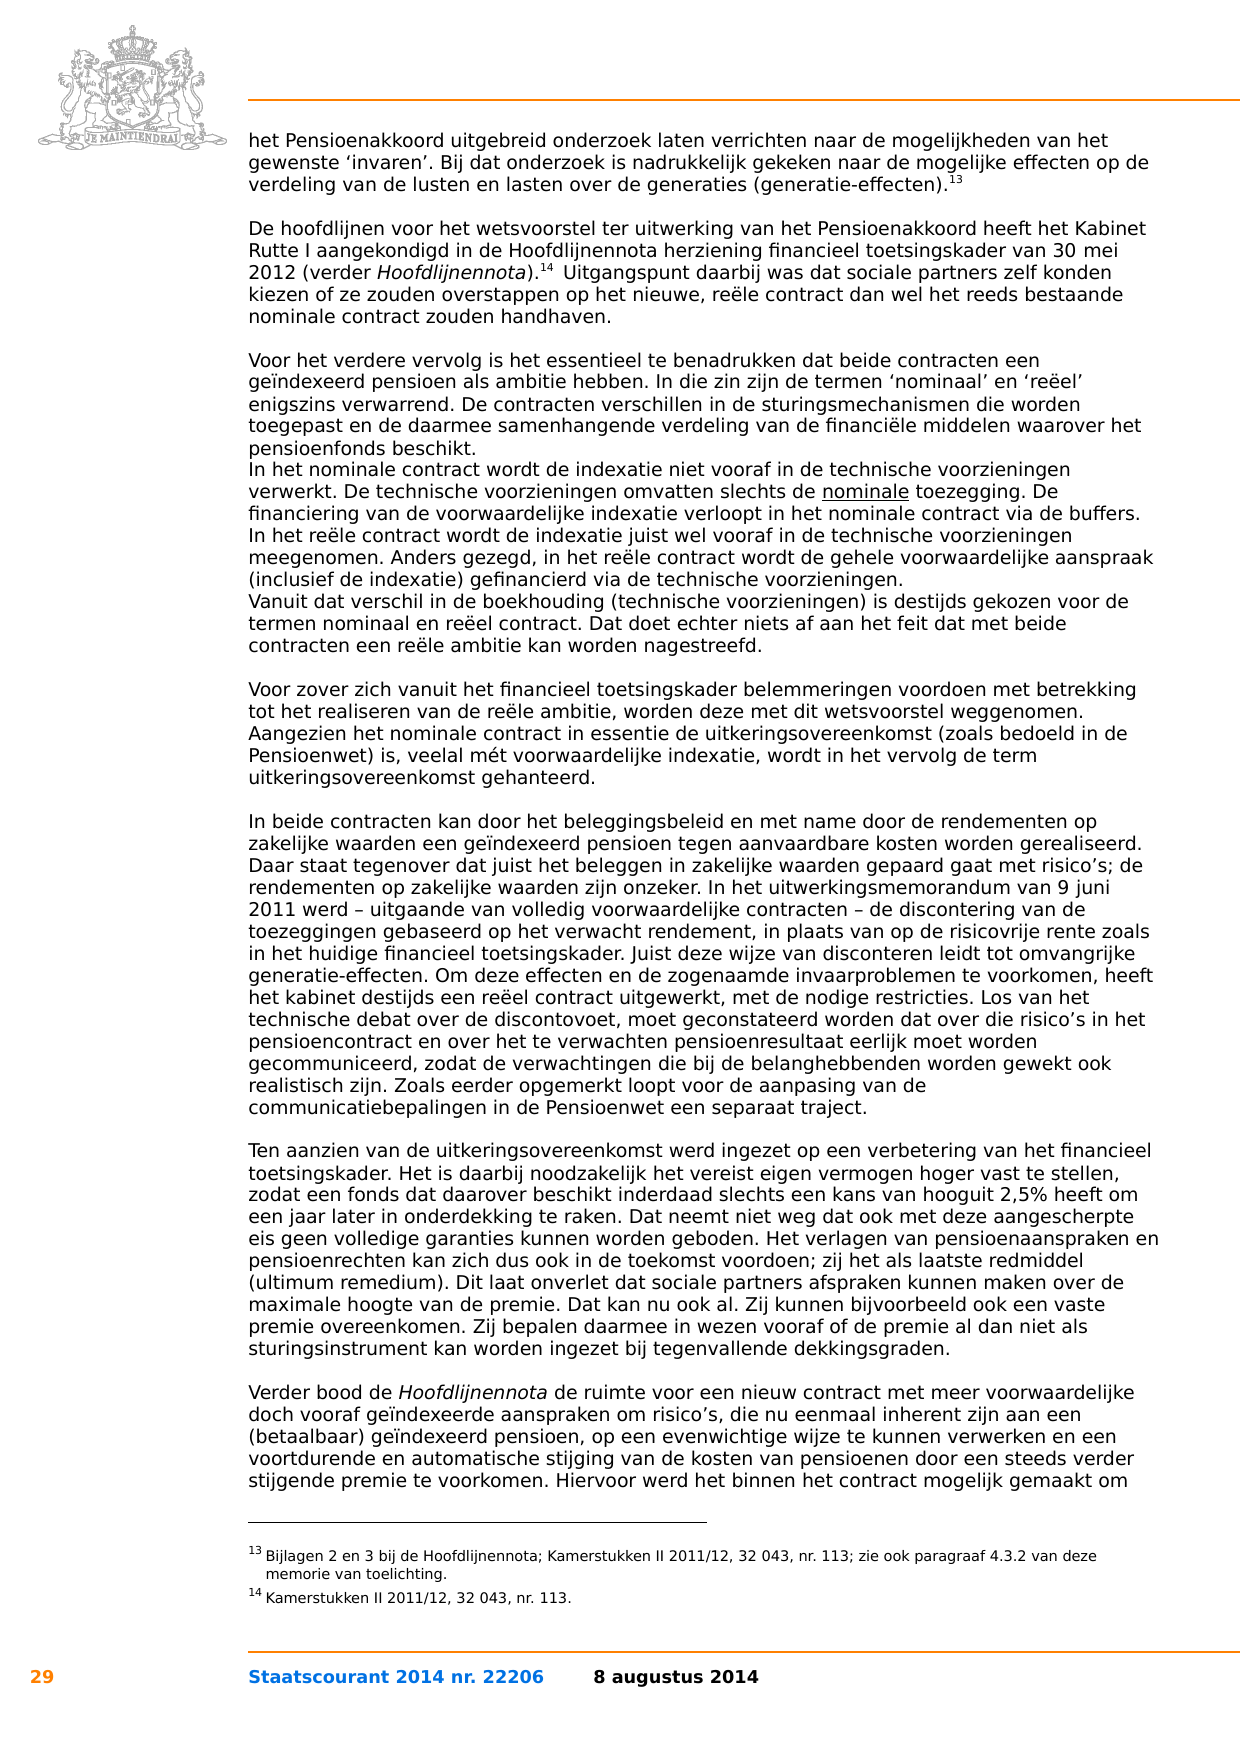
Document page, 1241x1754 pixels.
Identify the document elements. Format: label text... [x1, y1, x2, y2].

text Ten aanzien van de uitkeringsovereenkomst werd ingezet op een verbetering van het financieel toetsingskader. Het is daarbij noodzakelijk het vereist eigen vermogen hoger vast te stellen, zodat een fonds dat daarover beschikt inderdaad slechts een kans van hooguit 2,5% heeft om een jaar later in onderdekking te raken. Dat neemt niet weg dat ook met deze aangescherpte eis geen volledige garanties kunnen worden geboden. Het verlagen van pensioenaanspraken en pensioenrechten kan zich dus ook in de toekomst voordoen; zij het als laatste redmiddel (ultimum remedium). Dit laat onverlet dat sociale partners afspraken kunnen maken over de maximale hoogte van de premie. Dat kan nu ook al. Zij kunnen bijvoorbeeld ook een vaste premie overeenkomen. Zij bepalen daarmee in wezen vooraf of de premie al dan niet als sturingsinstrument kan worden ingezet bij tegenvallende dekkingsgraden. [248, 1140, 1163, 1360]
text Voor het verdere vervolg is het essentieel te benadrukken dat beide contracten een geïndexeerd pensioen als ambitie hebben. In die zin zijn de termen ‘nominaal’ en ‘reëel’ enigszins verwarrend. De contracten verschillen in de sturingsmechanismen die worden toegepast en de daarmee samenhangende verdeling van de financiële middelen waarover het pensioenfonds beschikt. [248, 349, 1163, 459]
text Verder bood de Hoofdlijnennota de ruimte voor een nieuw contract met meer voorwaardelijke doch vooraf geïndexeerde aanspraken om risico’s, die nu eenmaal inherent zijn aan een (betaalbaar) geïndexeerd pensioen, op een evenwichtige wijze te kunnen verwerken en een voortdurende en automatische stijging van de kosten van pensioenen door een steeds verder stijgende premie te voorkomen. Hiervoor werd het binnen het contract mogelijk gemaakt om [248, 1382, 1163, 1492]
text Bijlagen 2 en 3 bij de Hoofdlijnennota; Kamerstukken II 2011/12, 32 043, nr. 113; zie ook paragraaf 4.3.2 van deze memorie van toelichting. [248, 1544, 1163, 1583]
picture [38, 25, 227, 150]
text Voor zover zich vanuit het financieel toetsingskader belemmeringen voordoen met betrekking tot het realiseren van de reële ambitie, worden deze met dit wetsvoorstel weggenomen. Aangezien het nominale contract in essentie de uitkeringsovereenkomst (zoals bedoeld in de Pensioenwet) is, veelal mét voorwaardelijke indexatie, wordt in het vervolg de term uitkeringsovereenkomst gehanteerd. [248, 679, 1163, 789]
text In het nominale contract wordt de indexatie niet vooraf in de technische voorzieningen verwerkt. De technische voorzieningen omvatten slechts de nominale toezegging. De financiering van de voorwaardelijke indexatie verloopt in het nominale contract via de buffers. In het reële contract wordt de indexatie juist wel vooraf in de technische voorzieningen meegenomen. Anders gezegd, in het reële contract wordt de gehele voorwaardelijke aanspraak (inclusief de indexatie) gefinancierd via de technische voorzieningen. [248, 459, 1163, 591]
text Kamerstukken II 2011/12, 32 043, nr. 113. [248, 1586, 1163, 1608]
text De hoofdlijnen voor het wetsvoorstel ter uitwerking van het Pensioenakkoord heeft het Kabinet Rutte I aangekondigd in de Hoofdlijnennota herziening financieel toetsingskader van 30 mei 2012 (verder Hoofdlijnennota). Uitgangspunt daarbij was dat sociale partners zelf konden kiezen of ze zouden overstappen op het nieuwe, reële contract dan wel het reeds bestaande nominale contract zouden handhaven. [248, 218, 1163, 328]
text Vanuit dat verschil in de boekhouding (technische voorzieningen) is destijds gekozen voor de termen nominaal en reëel contract. Dat doet echter niets af aan het feit dat met beide contracten een reële ambitie kan worden nagestreefd. [248, 591, 1163, 657]
text het Pensioenakkoord uitgebreid onderzoek laten verrichten naar de mogelijkheden van het gewenste ‘invaren’. Bij dat onderzoek is nadrukkelijk gekeken naar de mogelijke effecten op de verdeling van de lusten en lasten over de generaties (generatie-effecten). [248, 130, 1163, 196]
text In beide contracten kan door het beleggingsbeleid en met name door de rendementen op zakelijke waarden een geïndexeerd pensioen tegen aanvaardbare kosten worden gerealiseerd. Daar staat tegenover dat juist het beleggen in zakelijke waarden gepaard gaat met risico’s; de rendementen op zakelijke waarden zijn onzeker. In het uitwerkingsmemorandum van 9 juni 2011 werd – uitgaande van volledig voorwaardelijke contracten – de discontering van de toezeggingen gebaseerd op het verwacht rendement, in plaats van op de risicovrije rente zoals in het huidige financieel toetsingskader. Juist deze wijze van disconteren leidt tot omvangrijke generatie-effecten. Om deze effecten en de zogenaamde invaarproblemen te voorkomen, heeft het kabinet destijds een reëel contract uitgewerkt, met de nodige restricties. Los van het technische debat over de discontovoet, moet geconstateerd worden dat over die risico’s in het pensioencontract en over het te verwachten pensioenresultaat eerlijk moet worden gecommuniceerd, zodat de verwachtingen die bij de belanghebbenden worden gewekt ook realistisch zijn. Zoals eerder opgemerkt loopt voor de aanpasing van de communicatiebepalingen in de Pensioenwet een separaat traject. [248, 811, 1163, 1118]
